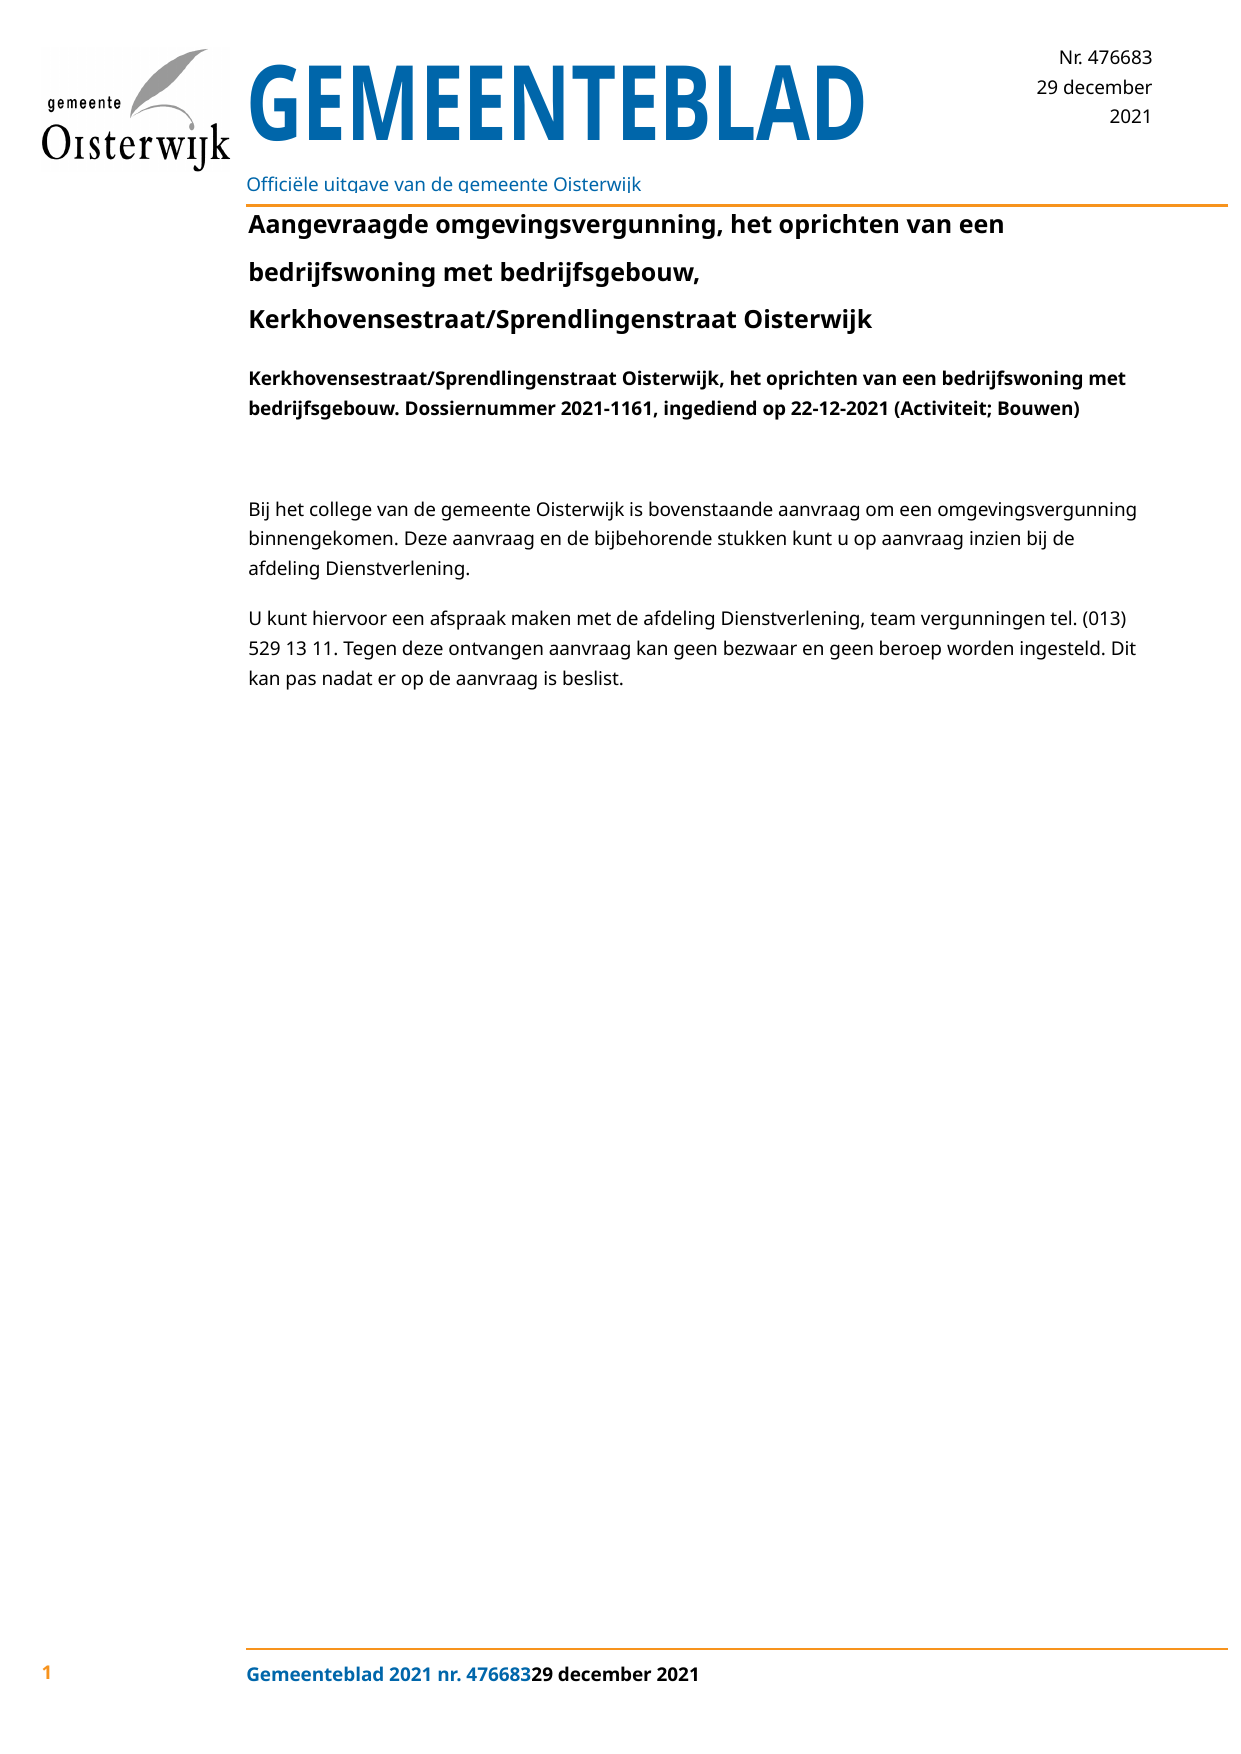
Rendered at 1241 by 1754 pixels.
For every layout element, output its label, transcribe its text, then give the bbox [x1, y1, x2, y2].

text Bij het college van de gemeente Oisterwijk is bovenstaande aanvraag om een omgevingsvergunning binnengekomen. Deze aanvraag en de bijbehorende stukken kunt u op aanvraag inzien bij de afdeling Dienstverlening. [248, 496, 1152, 581]
picture [41, 47, 231, 172]
text Kerkhovensestraat/Sprendlingenstraat Oisterwijk, het oprichten van een bedrijfswoning met bedrijfsgebouw. Dossiernummer 2021-1161, ingediend op 22-12-2021 (Activiteit; Bouwen) [248, 366, 1152, 421]
text U kunt hiervoor een afspraak maken met de afdeling Dienstverlening, team vergunningen tel. (013) 529 13 11. Tegen deze ontvangen aanvraag kan geen bezwaar en geen beroep worden ingesteld. Dit kan pas nadat er op de aanvraag is beslist. [248, 606, 1152, 690]
text Aangevraagde omgevingsvergunning, het oprichten van een bedrijfswoning met bedrijfsgebouw, Kerkhovensestraat/Sprendlingenstraat Oisterwijk [248, 207, 1152, 336]
